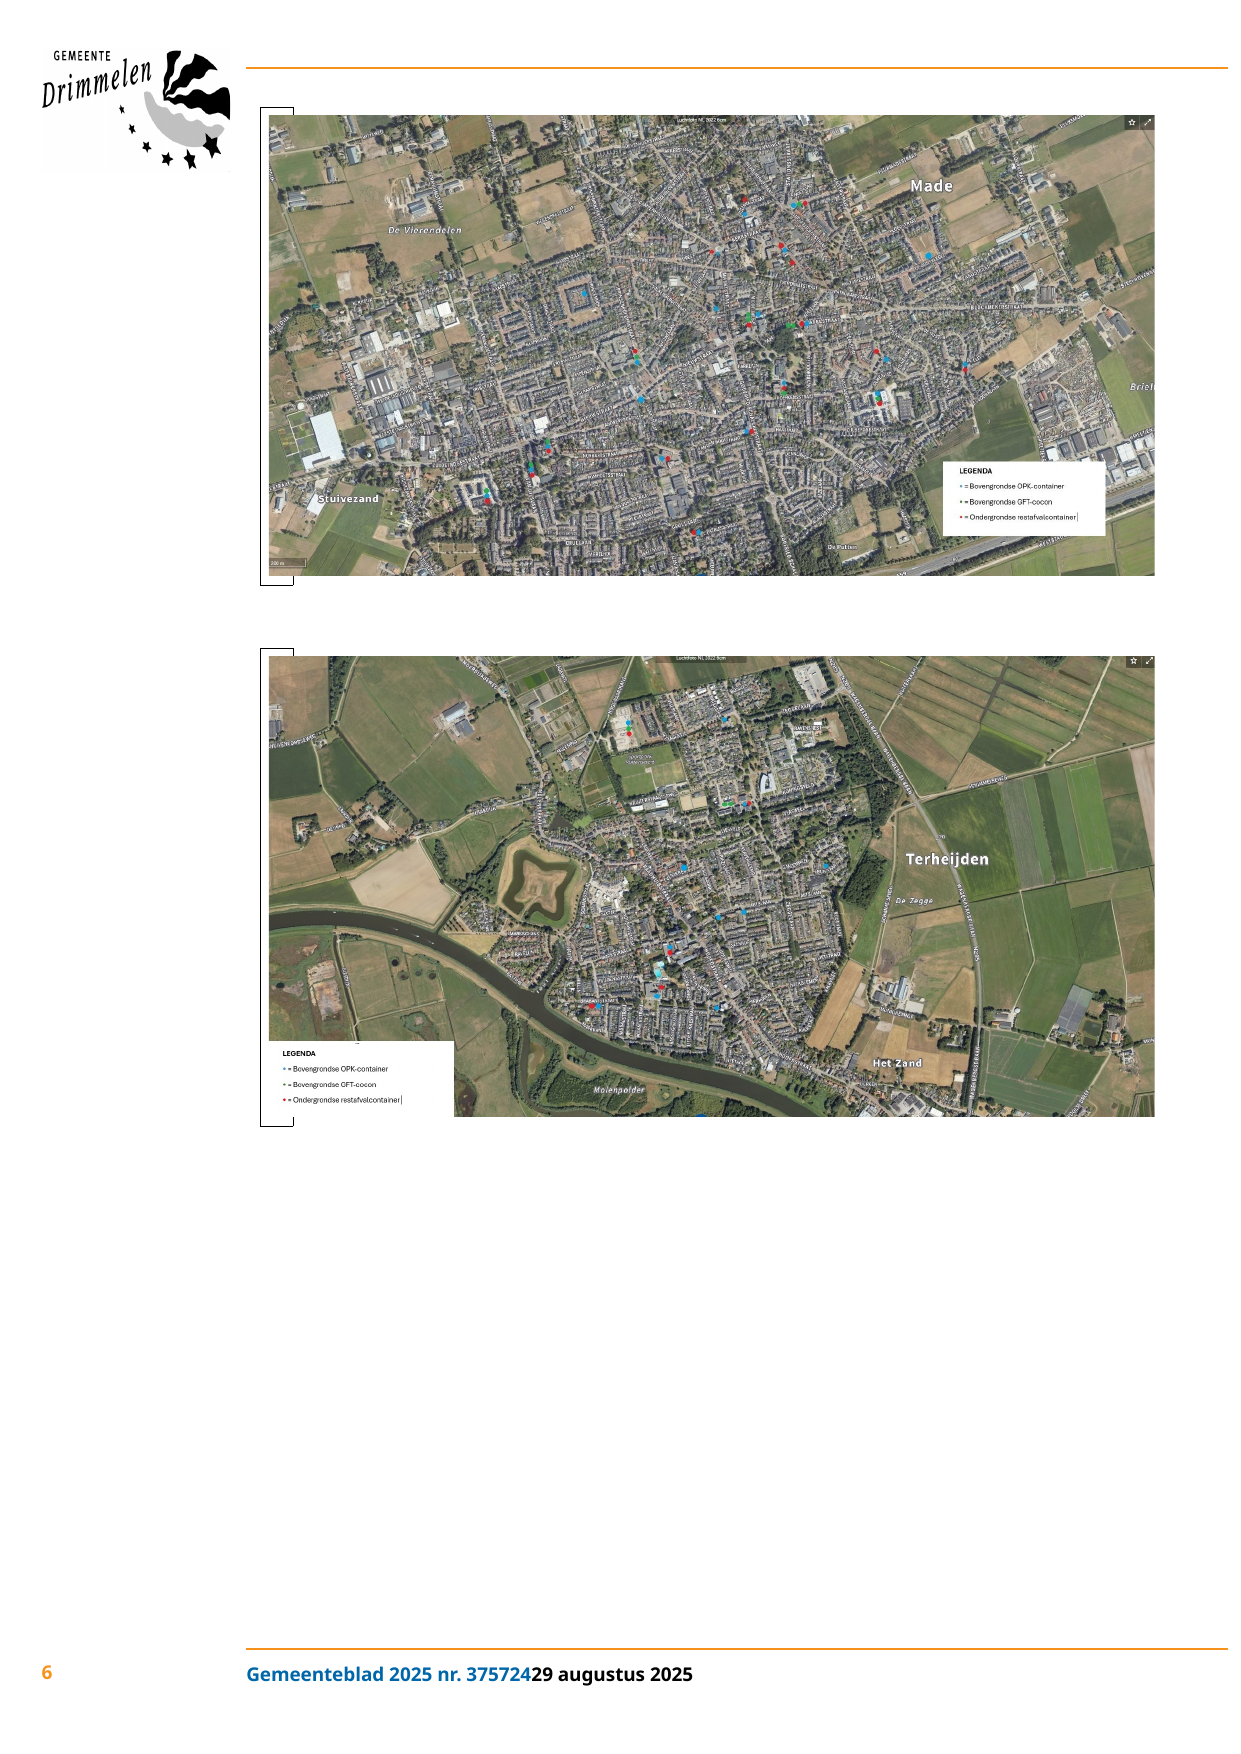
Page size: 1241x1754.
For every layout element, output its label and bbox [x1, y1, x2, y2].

picture [268, 656, 1155, 1117]
picture [41, 47, 231, 172]
picture [268, 115, 1155, 576]
